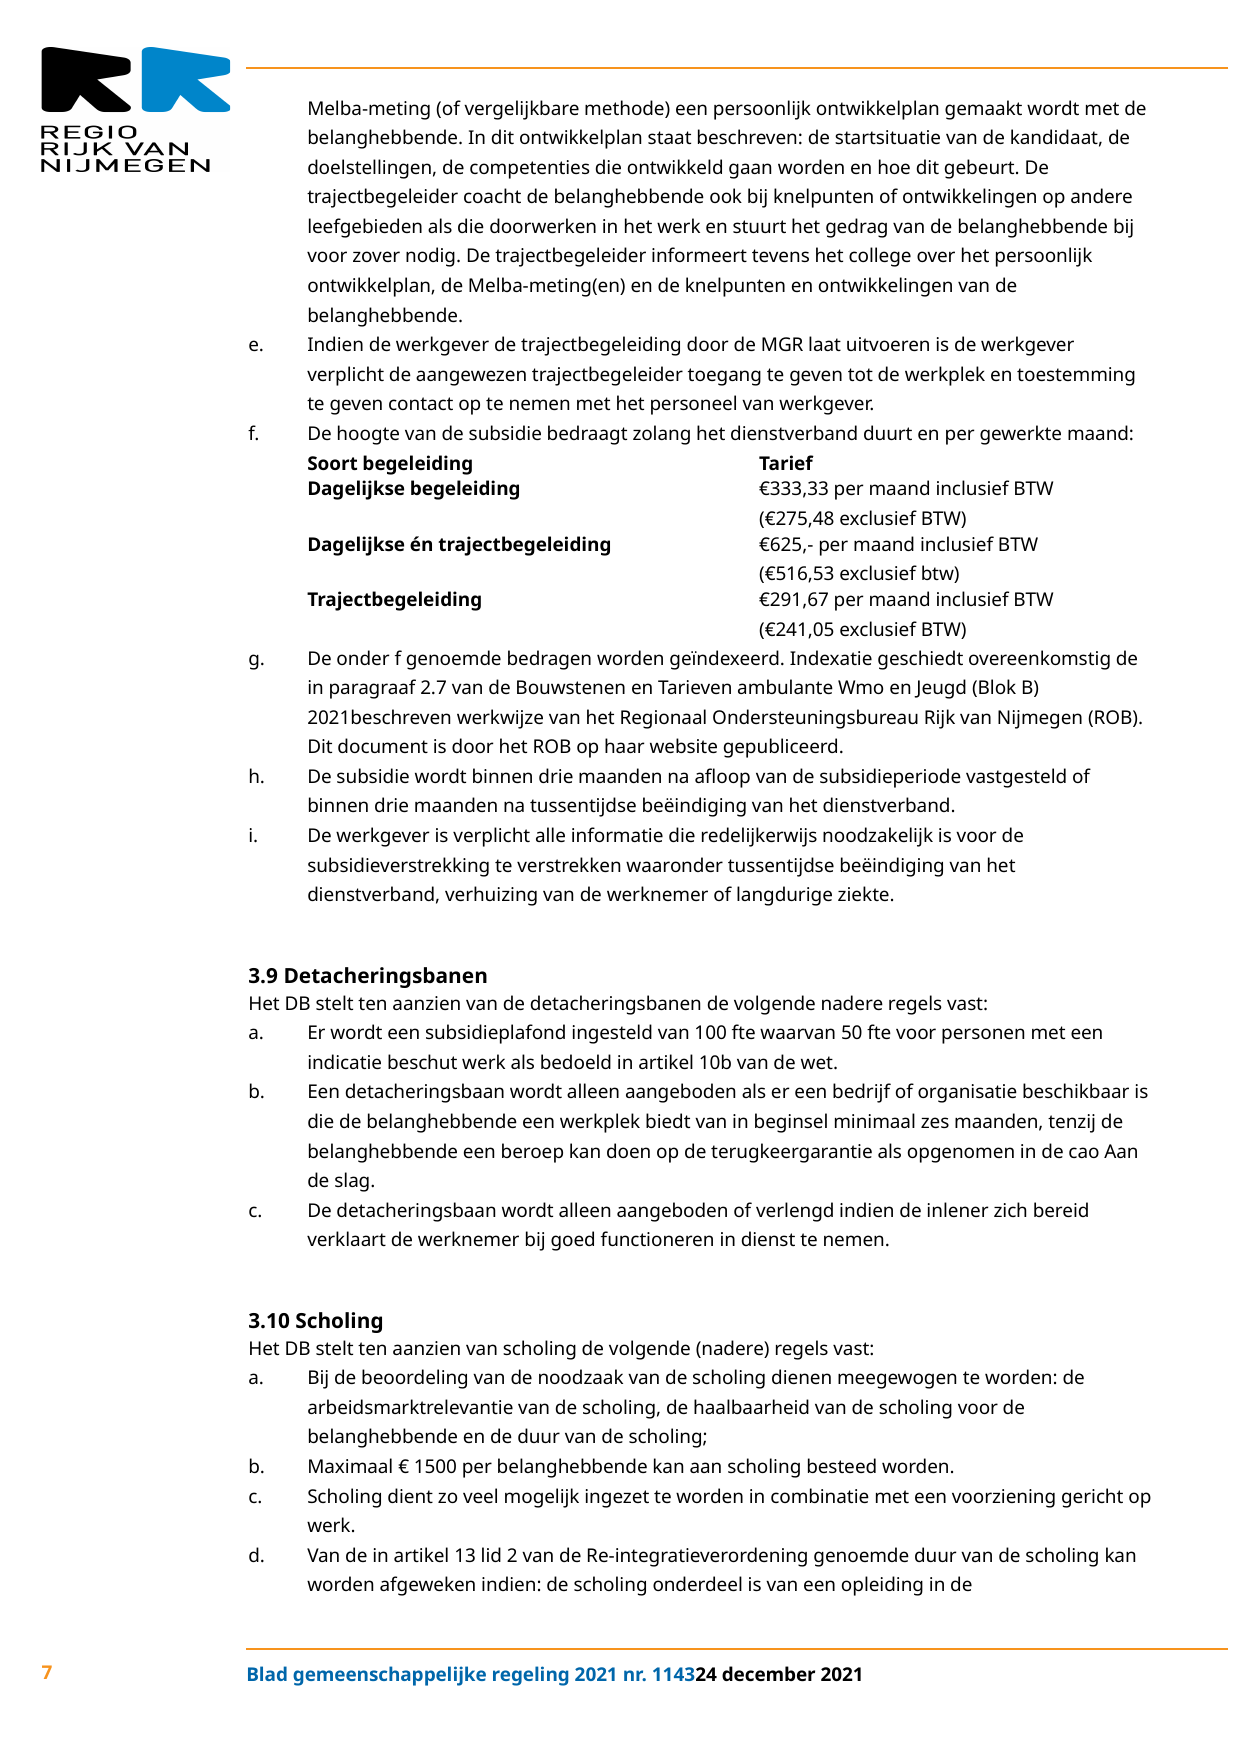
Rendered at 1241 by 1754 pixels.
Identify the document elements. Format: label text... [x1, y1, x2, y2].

table_cell €291,67 per maand inclusief BTW (€241,05 exclusief BTW) [700, 586, 1152, 642]
table_cell Dagelijkse begeleiding [248, 476, 700, 531]
table_cell Trajectbegeleiding [248, 586, 700, 642]
list De onder f genoemde bedragen worden geïndexeerd. Indexatie geschiedt overeenkomstig de in paragraaf 2.7 van de Bouwstenen en Tarieven ambulante Wmo en Jeugd (Blok B) 2021beschreven werkwijze van het Regionaal Ondersteuningsbureau Rijk van Nijmegen (ROB). Dit document is door het ROB op haar website gepubliceerd. [248, 645, 1152, 759]
list Bij de beoordeling van de noodzaak van de scholing dienen meegewogen te worden: de arbeidsmarktrelevantie van de scholing, de haalbaarheid van de scholing voor de belanghebbende en de duur van de scholing; [248, 1364, 1152, 1449]
list Scholing dient zo veel mogelijk ingezet te worden in combinatie met een voorziening gericht op werk. [248, 1483, 1152, 1538]
list De hoogte van de subsidie bedraagt zolang het dienstverband duurt en per gewerkte maand: [248, 420, 1152, 446]
table_cell €333,33 per maand inclusief BTW (€275,48 exclusief BTW) [700, 476, 1152, 531]
list Maximaal € 1500 per belanghebbende kan aan scholing besteed worden. [248, 1453, 1152, 1479]
text Het DB stelt ten aanzien van scholing de volgende (nadere) regels vast: [248, 1335, 1152, 1361]
picture [41, 47, 231, 172]
text 3.9 Detacheringsbanen [248, 961, 1152, 990]
text Het DB stelt ten aanzien van de detacheringsbanen de volgende nadere regels vast: [248, 990, 1152, 1016]
list De subsidie wordt binnen drie maanden na afloop van de subsidieperiode vastgesteld of binnen drie maanden na tussentijdse beëindiging van het dienstverband. [248, 763, 1152, 818]
picture [200, 73, 231, 105]
list Een detacheringsbaan wordt alleen aangeboden als er een bedrijf of organisatie beschikbaar is die de belanghebbende een werkplek biedt van in beginsel minimaal zes maanden, tenzij de belanghebbende een beroep kan doen op de terugkeergarantie als opgenomen in de cao Aan de slag. [248, 1079, 1152, 1193]
table_cell Dagelijkse én trajectbegeleiding [248, 531, 700, 586]
list De detacheringsbaan wordt alleen aangeboden of verlengd indien de inlener zich bereid verklaart de werknemer bij goed functioneren in dienst te nemen. [248, 1197, 1152, 1252]
table_header Soort begeleiding [248, 450, 700, 476]
text 3.10 Scholing [248, 1307, 1152, 1335]
list Melba-meting (of vergelijkbare methode) een persoonlijk ontwikkelplan gemaakt wordt met de belanghebbende. In dit ontwikkelplan staat beschreven: de startsituatie van de kandidaat, de doelstellingen, de competenties die ontwikkeld gaan worden en hoe dit gebeurt. De trajectbegeleider coacht de belanghebbende ook bij knelpunten of ontwikkelingen op andere leefgebieden als die doorwerken in het werk en stuurt het gedrag van de belanghebbende bij voor zover nodig. De trajectbegeleider informeert tevens het college over het persoonlijk ontwikkelplan, de Melba-meting(en) en de knelpunten en ontwikkelingen van de belanghebbende. [248, 95, 1152, 328]
list Indien de werkgever de trajectbegeleiding door de MGR laat uitvoeren is de werkgever verplicht de aangewezen trajectbegeleider toegang te geven tot de werkplek en toestemming te geven contact op te nemen met het personeel van werkgever. [248, 331, 1152, 416]
list Er wordt een subsidieplafond ingesteld van 100 fte waarvan 50 fte voor personen met een indicatie beschut werk als bedoeld in artikel 10b van de wet. [248, 1019, 1152, 1075]
list Van de in artikel 13 lid 2 van de Re-integratieverordening genoemde duur van de scholing kan worden afgeweken indien: de scholing onderdeel is van een opleiding in de [248, 1542, 1152, 1597]
table_cell €625,- per maand inclusief BTW (€516,53 exclusief btw) [700, 531, 1152, 586]
table_header Tarief [700, 450, 1152, 476]
picture [161, 47, 231, 59]
list De werkgever is verplicht alle informatie die redelijkerwijs noodzakelijk is voor de subsidieverstrekking te verstrekken waaronder tussentijdse beëindiging van het dienstverband, verhuizing van de werknemer of langdurige ziekte. [248, 822, 1152, 907]
